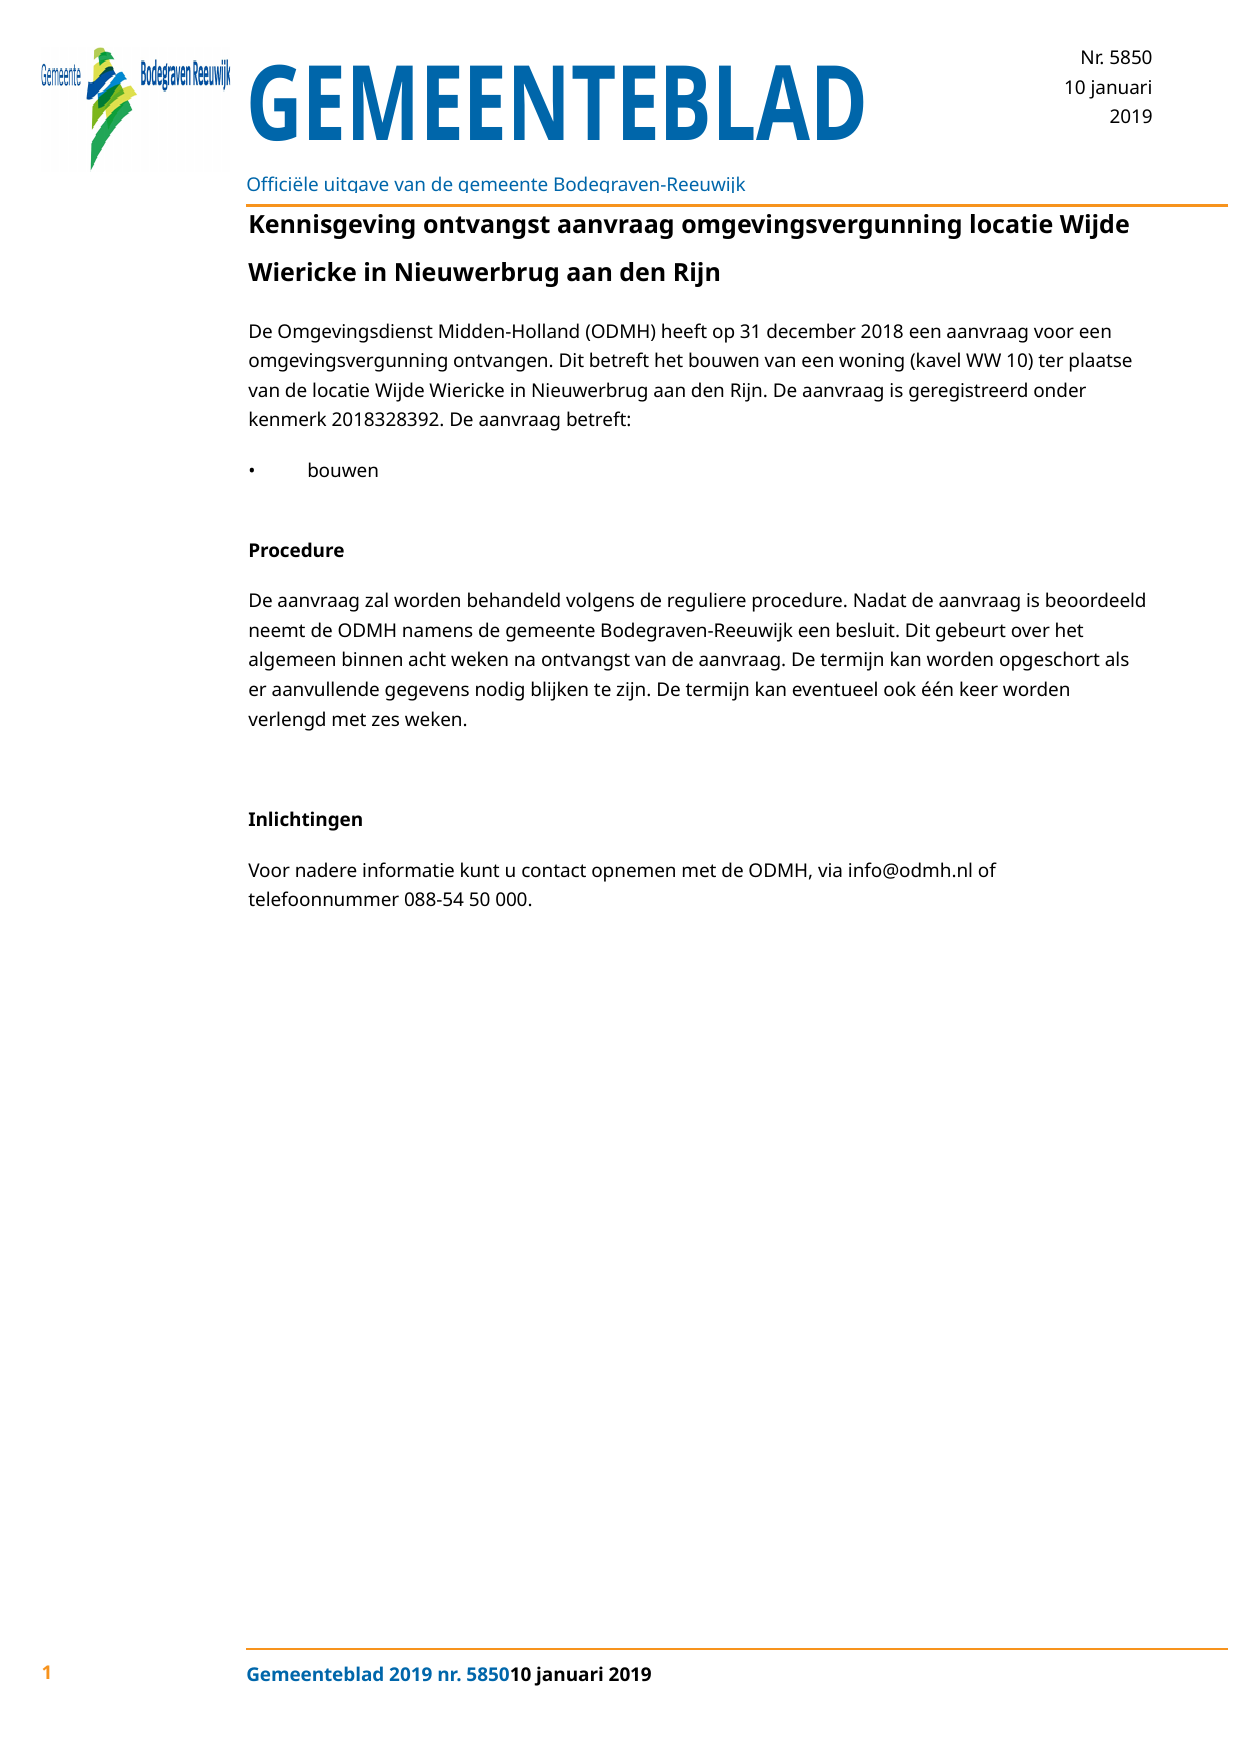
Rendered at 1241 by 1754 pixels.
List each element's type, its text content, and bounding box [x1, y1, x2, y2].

text Procedure [248, 537, 1152, 563]
text Voor nadere informatie kunt u contact opnemen met de ODMH, via info@odmh.nl of telefoonnummer 088-54 50 000. [248, 857, 1152, 912]
picture [41, 47, 231, 172]
text Kennisgeving ontvangst aanvraag omgevingsvergunning locatie Wijde Wiericke in Nieuwerbrug aan den Rijn [248, 207, 1152, 288]
text De aanvraag zal worden behandeld volgens de reguliere procedure. Nadat de aanvraag is beoordeeld neemt de ODMH namens de gemeente Bodegraven-Reeuwijk een besluit. Dit gebeurt over het algemeen binnen acht weken na ontvangst van de aanvraag. De termijn kan worden opgeschort als er aanvullende gegevens nodig blijken te zijn. De termijn kan eventueel ook één keer worden verlengd met zes weken. [248, 587, 1152, 732]
text Inlichtingen [248, 807, 1152, 832]
list bouwen [248, 457, 1152, 483]
text De Omgevingsdienst Midden-Holland (ODMH) heeft op 31 december 2018 een aanvraag voor een omgevingsvergunning ontvangen. Dit betreft het bouwen van een woning (kavel WW 10) ter plaatse van de locatie Wijde Wiericke in Nieuwerbrug aan den Rijn. De aanvraag is geregistreerd onder kenmerk 2018328392. De aanvraag betreft: [248, 318, 1152, 432]
